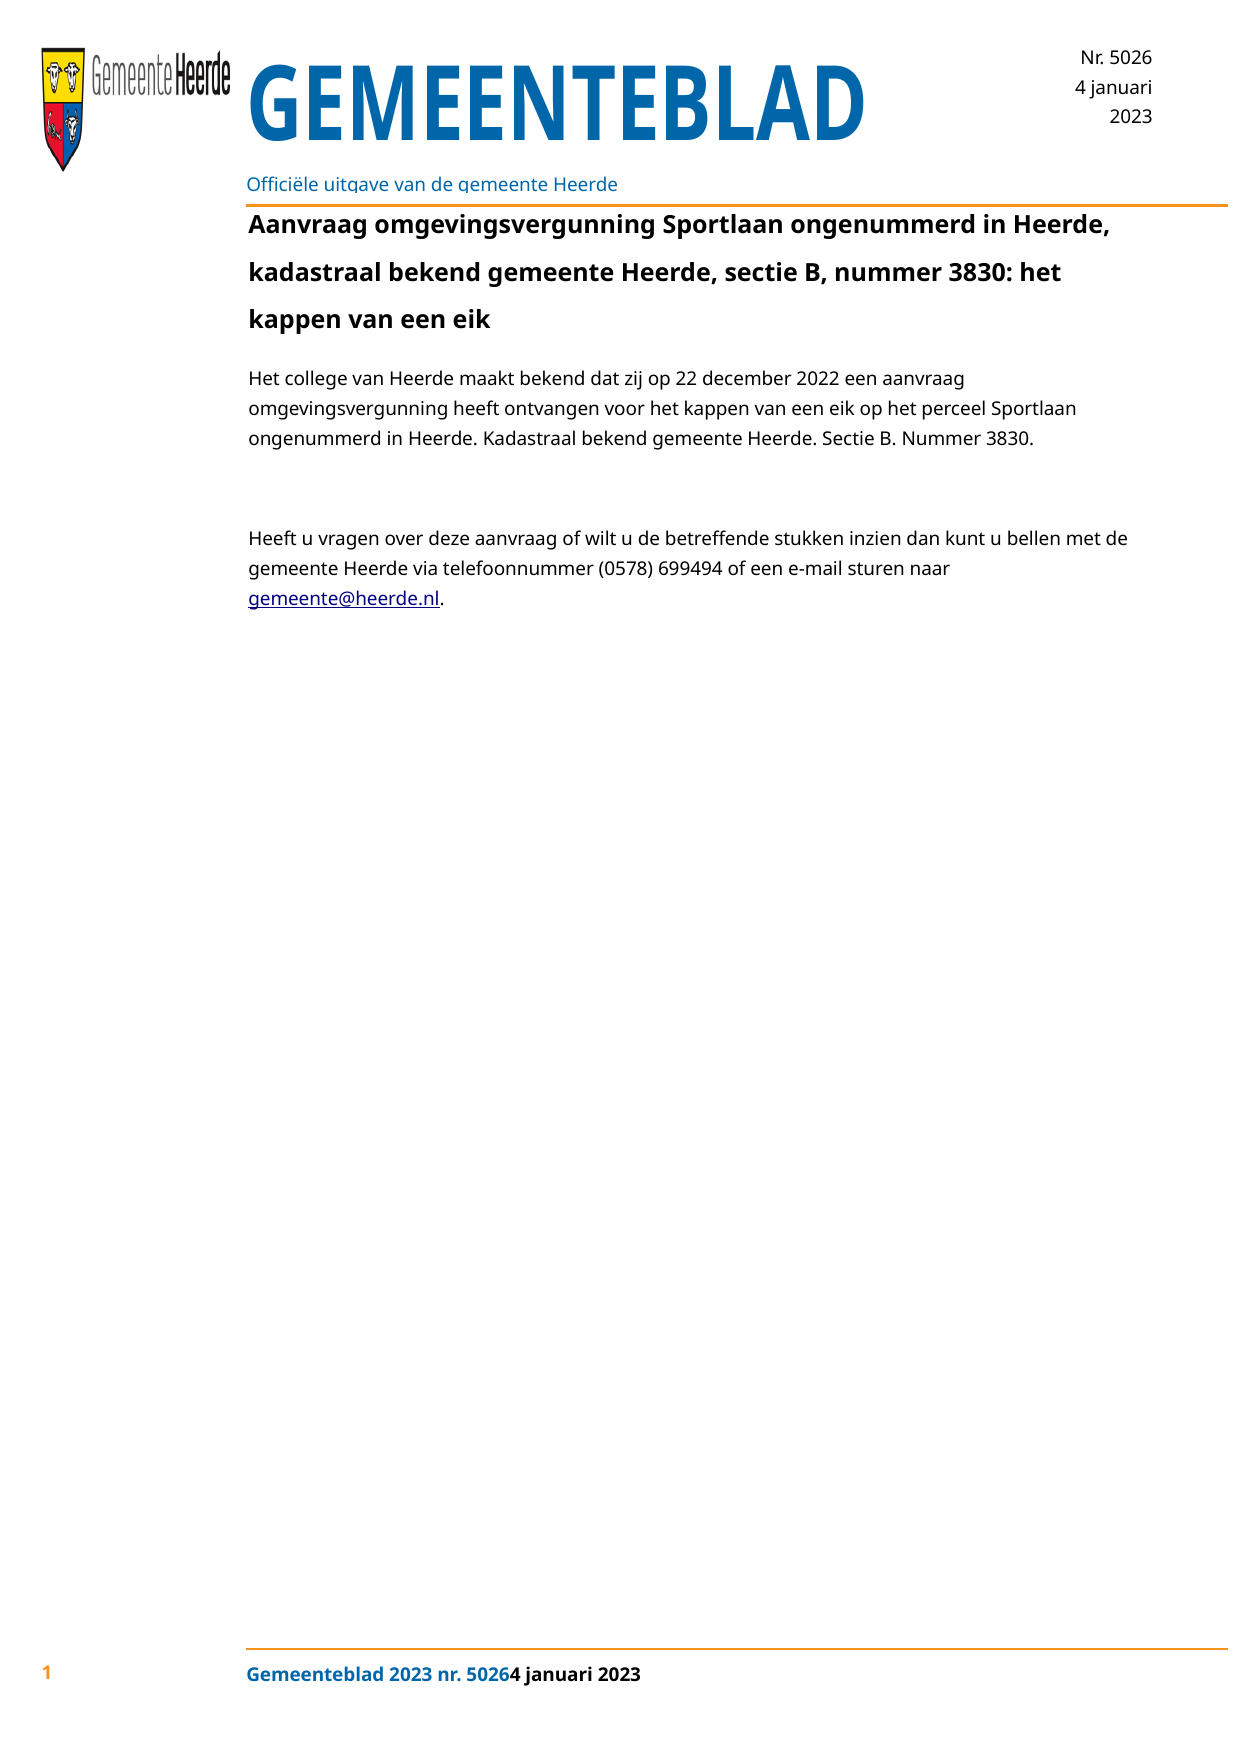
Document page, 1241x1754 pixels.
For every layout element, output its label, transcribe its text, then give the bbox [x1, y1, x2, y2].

picture [41, 47, 231, 172]
text Heeft u vragen over deze aanvraag of wilt u de betreffende stukken inzien dan kunt u bellen met de gemeente Heerde via telefoonnummer (0578) 699494 of een e-mail sturen naar gemeente@heerde.nl. [248, 526, 1152, 610]
text Het college van Heerde maakt bekend dat zij op 22 december 2022 een aanvraag omgevingsvergunning heeft ontvangen voor het kappen van een eik op het perceel Sportlaan ongenummerd in Heerde. Kadastraal bekend gemeente Heerde. Sectie B. Nummer 3830. [248, 366, 1152, 450]
text Aanvraag omgevingsvergunning Sportlaan ongenummerd in Heerde, kadastraal bekend gemeente Heerde, sectie B, nummer 3830: het kappen van een eik [248, 207, 1152, 336]
